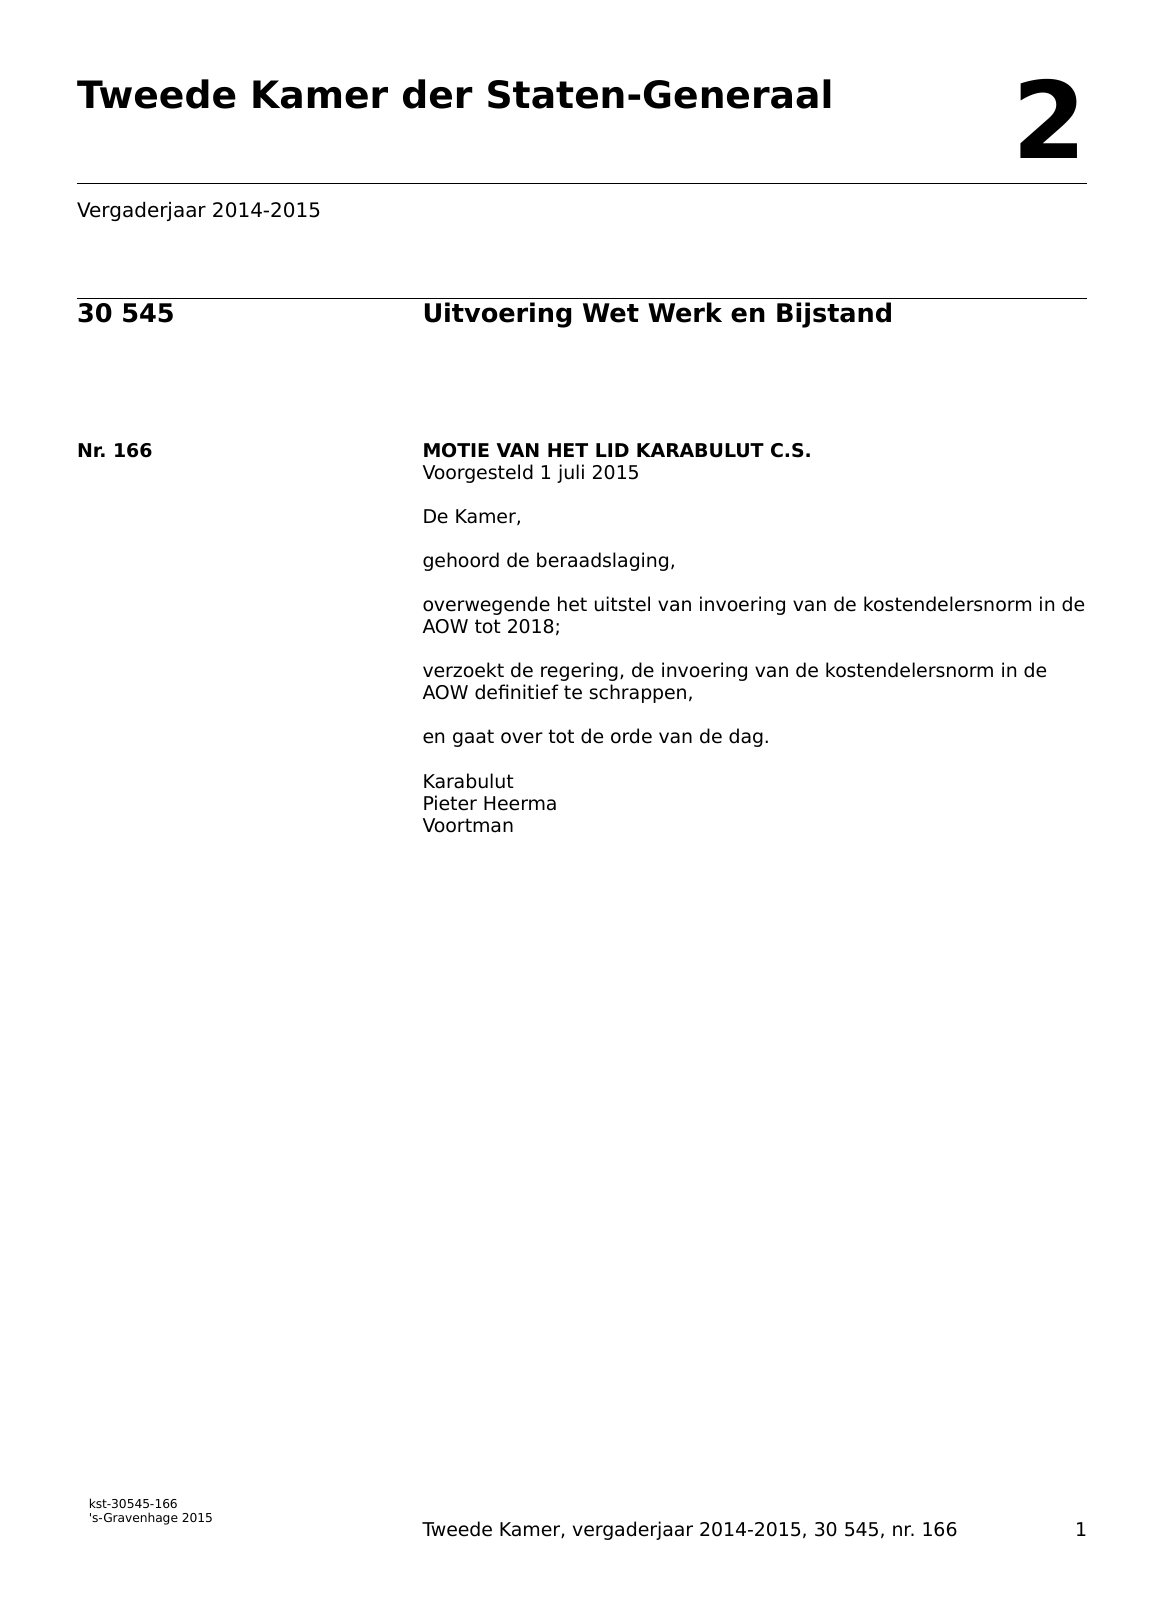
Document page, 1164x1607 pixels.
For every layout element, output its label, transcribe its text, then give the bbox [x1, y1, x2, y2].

subtitle Nr. 166 MOTIE VAN HET LID KARABULUT C.S. [77, 440, 1087, 462]
text Karabulut [422, 771, 1087, 793]
table_header 2 [886, 59, 1087, 183]
text De Kamer, [422, 506, 1087, 528]
text Voortman [422, 814, 1087, 837]
subtitle 30 545 Uitvoering Wet Werk en Bijstand [77, 299, 1087, 329]
text overwegende het uitstel van invoering van de kostendelersnorm in de AOW tot 2018; [422, 594, 1087, 638]
text Voorgesteld 1 juli 2015 [422, 462, 1087, 484]
table_cell Vergaderjaar 2014-2015 [77, 184, 1087, 298]
text en gaat over tot de orde van de dag. [422, 726, 1087, 748]
table_header Tweede Kamer der Staten-Generaal [77, 59, 886, 183]
text kst-30545-166 [88, 1497, 323, 1511]
text verzoekt de regering, de invoering van de kostendelersnorm in de AOW definitief te schrappen, [422, 660, 1087, 704]
text 's-Gravenhage 2015 [88, 1511, 323, 1525]
text Pieter Heerma [422, 793, 1087, 814]
text gehoord de beraadslaging, [422, 550, 1087, 572]
